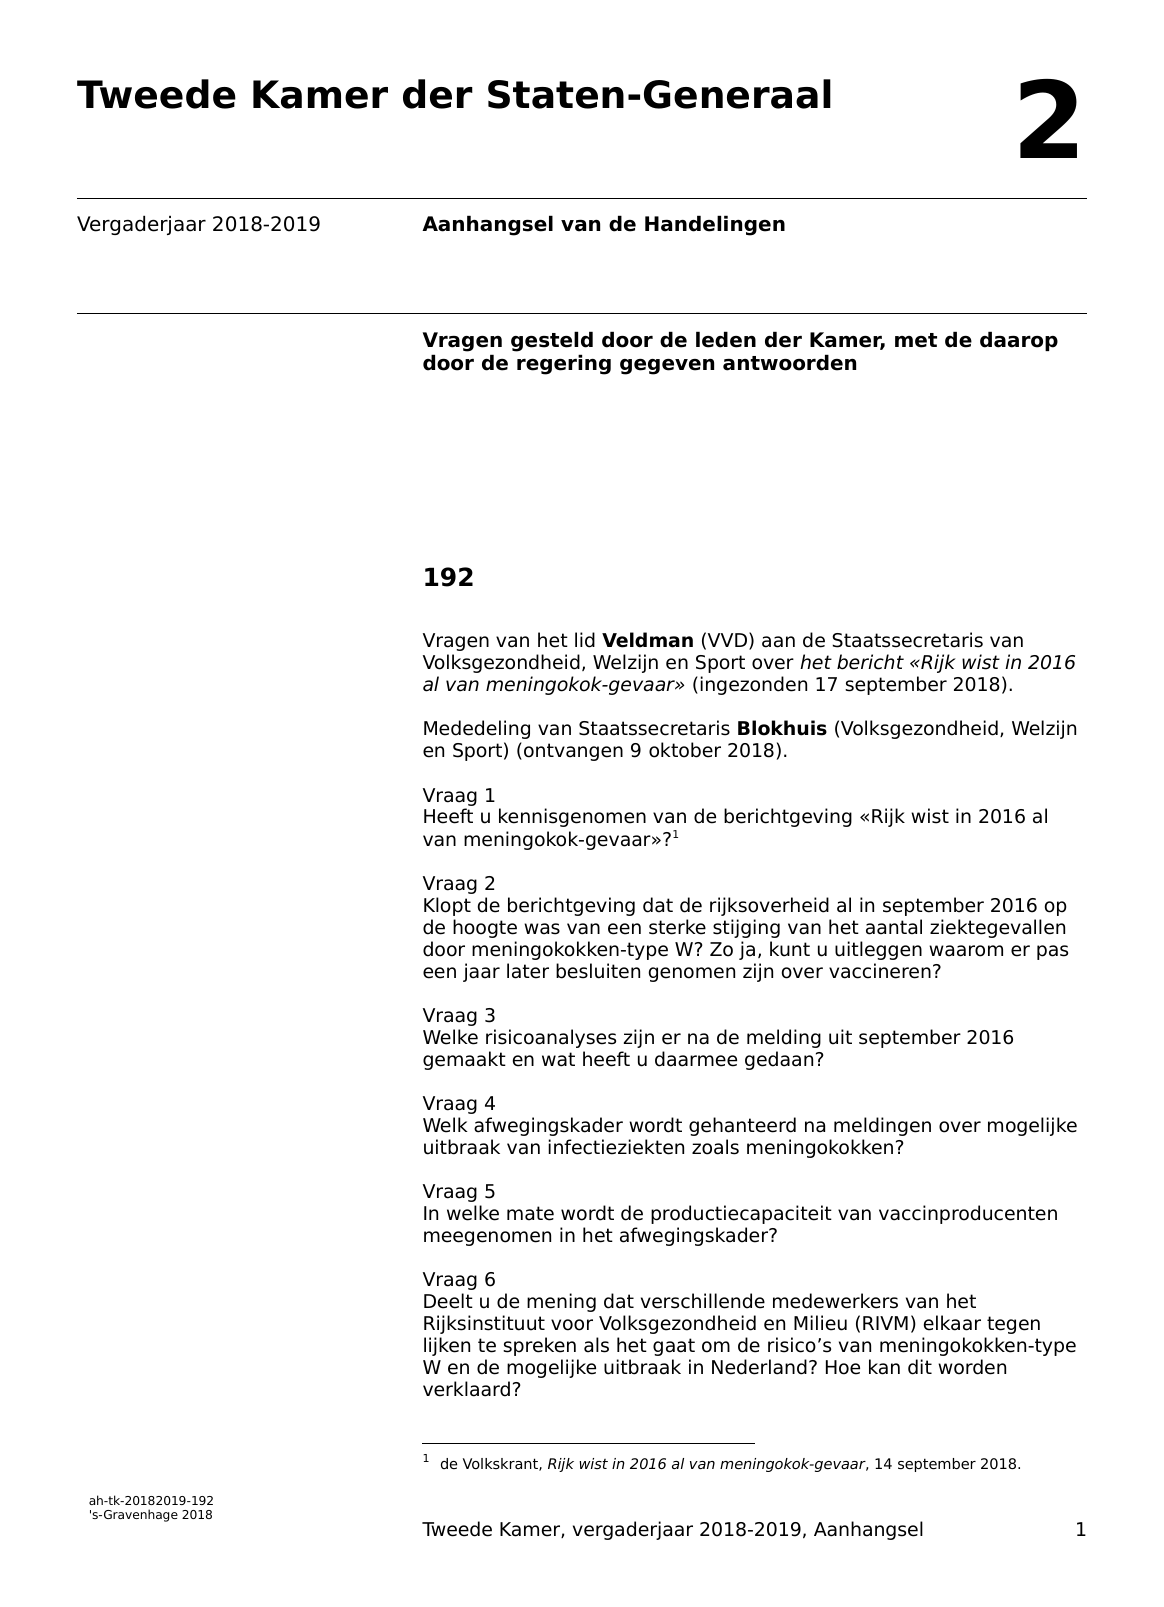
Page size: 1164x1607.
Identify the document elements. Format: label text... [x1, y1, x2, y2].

text Vraag 3 [422, 1005, 1087, 1027]
text Vraag 6 [422, 1269, 1087, 1291]
text Welke risicoanalyses zijn er na de melding uit september 2016 gemaakt en wat heeft u daarmee gedaan? [422, 1027, 1087, 1071]
text Heeft u kennisgenomen van de berichtgeving «Rijk wist in 2016 al van meningokok-gevaar»? [422, 806, 1087, 850]
text Vragen van het lid Veldman (VVD) aan de Staatssecretaris van Volksgezondheid, Welzijn en Sport over het bericht «Rijk wist in 2016 al van meningokok-gevaar» (ingezonden 17 september 2018). [422, 630, 1087, 696]
text Deelt u de mening dat verschillende medewerkers van het Rijksinstituut voor Volksgezondheid en Milieu (RIVM) elkaar tegen lijken te spreken als het gaat om de risico’s van meningokokken-type W en de mogelijke uitbraak in Nederland? Hoe kan dit worden verklaard? [422, 1291, 1087, 1401]
text 's-Gravenhage 2018 [88, 1508, 323, 1522]
text Vraag 2 [422, 873, 1087, 894]
text ah-tk-20182019-192 [88, 1494, 323, 1508]
text Vraag 5 [422, 1181, 1087, 1203]
text de Volkskrant, Rijk wist in 2016 al van meningokok-gevaar, 14 september 2018. [422, 1452, 1087, 1474]
table_cell Aanhangsel van de Handelingen [422, 199, 1087, 313]
text 192 [422, 563, 1087, 592]
text Vraag 4 [422, 1093, 1087, 1115]
text Welk afwegingskader wordt gehanteerd na meldingen over mogelijke uitbraak van infectieziekten zoals meningokokken? [422, 1115, 1087, 1159]
table_header Tweede Kamer der Staten-Generaal [77, 59, 886, 198]
table_cell Vragen gesteld door de leden der Kamer, met de daarop door de regering gegeven antwoorden [422, 314, 1087, 375]
text Klopt de berichtgeving dat de rijksoverheid al in september 2016 op de hoogte was van een sterke stijging van het aantal ziektegevallen door meningokokken-type W? Zo ja, kunt u uitleggen waarom er pas een jaar later besluiten genomen zijn over vaccineren? [422, 894, 1087, 982]
table_cell Vergaderjaar 2018-2019 [77, 199, 422, 313]
text Mededeling van Staatssecretaris Blokhuis (Volksgezondheid, Welzijn en Sport) (ontvangen 9 oktober 2018). [422, 718, 1087, 762]
text In welke mate wordt de productiecapaciteit van vaccinproducenten meegenomen in het afwegingskader? [422, 1203, 1087, 1247]
text Vraag 1 [422, 784, 1087, 806]
table_header 2 [886, 59, 1087, 198]
table_cell [77, 314, 422, 375]
